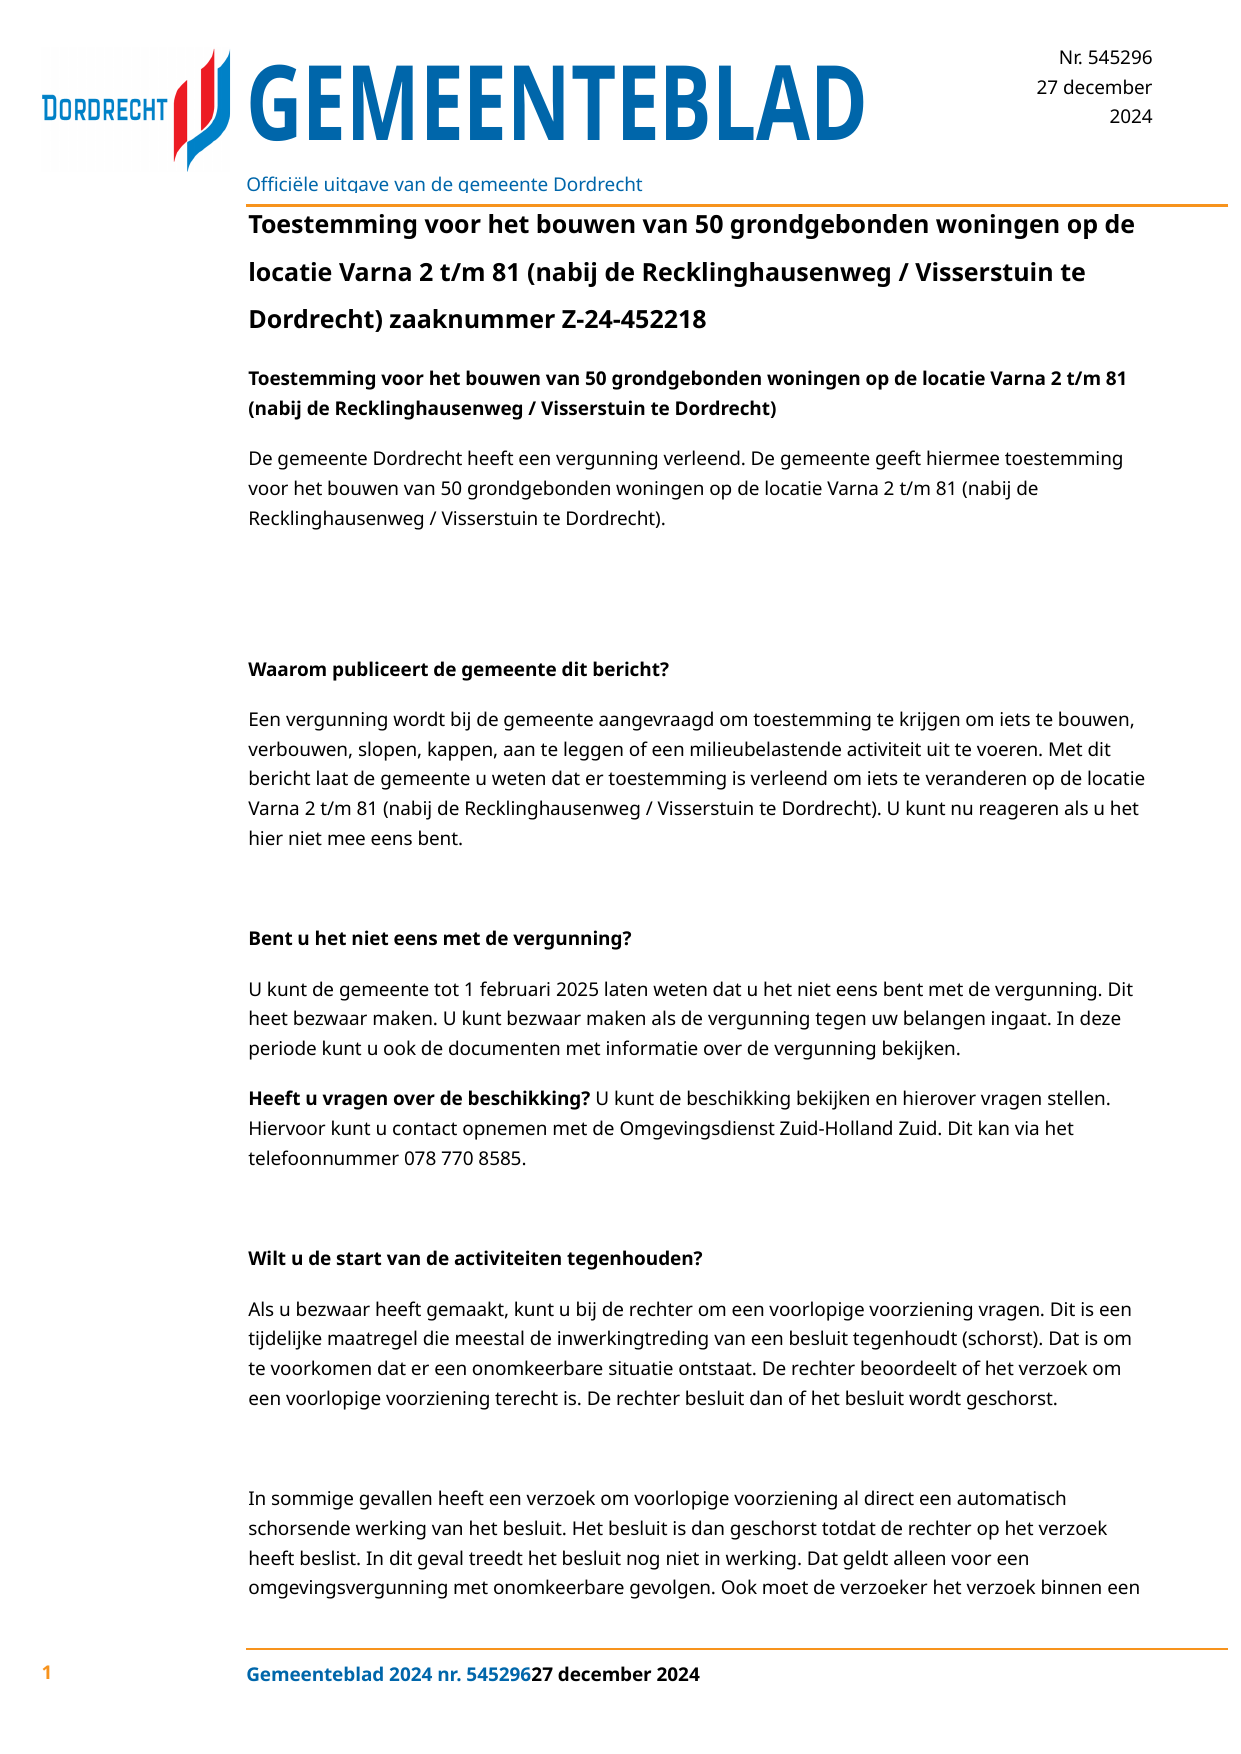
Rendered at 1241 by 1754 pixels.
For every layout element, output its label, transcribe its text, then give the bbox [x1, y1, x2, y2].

picture [41, 47, 231, 172]
text U kunt de gemeente tot 1 februari 2025 laten weten dat u het niet eens bent met de vergunning. Dit heet bezwaar maken. U kunt bezwaar maken als de vergunning tegen uw belangen ingaat. In deze periode kunt u ook de documenten met informatie over de vergunning bekijken. [248, 976, 1152, 1061]
text Toestemming voor het bouwen van 50 grondgebonden woningen op de locatie Varna 2 t/m 81 (nabij de Recklinghausenweg / Visserstuin te Dordrecht) [248, 366, 1152, 421]
text Een vergunning wordt bij de gemeente aangevraagd om toestemming te krijgen om iets te bouwen, verbouwen, slopen, kappen, aan te leggen of een milieubelastende activiteit uit te voeren. Met dit bericht laat de gemeente u weten dat er toestemming is verleend om iets te veranderen op de locatie Varna 2 t/m 81 (nabij de Recklinghausenweg / Visserstuin te Dordrecht). U kunt nu reageren als u het hier niet mee eens bent. [248, 706, 1152, 850]
text De gemeente Dordrecht heeft een vergunning verleend. De gemeente geeft hiermee toestemming voor het bouwen van 50 grondgebonden woningen op de locatie Varna 2 t/m 81 (nabij de Recklinghausenweg / Visserstuin te Dordrecht). [248, 446, 1152, 530]
text Wilt u de start van de activiteiten tegenhouden? [248, 1246, 1152, 1271]
text Toestemming voor het bouwen van 50 grondgebonden woningen op de locatie Varna 2 t/m 81 (nabij de Recklinghausenweg / Visserstuin te Dordrecht) zaaknummer Z-24-452218 [248, 207, 1152, 336]
text Als u bezwaar heeft gemaakt, kunt u bij de rechter om een voorlopige voorziening vragen. Dit is een tijdelijke maatregel die meestal de inwerkingtreding van een besluit tegenhoudt (schorst). Dat is om te voorkomen dat er een onomkeerbare situatie ontstaat. De rechter beoordeelt of het verzoek om een voorlopige voorziening terecht is. De rechter besluit dan of het besluit wordt geschorst. [248, 1296, 1152, 1410]
text Heeft u vragen over de beschikking? U kunt de beschikking bekijken en hierover vragen stellen. Hiervoor kunt u contact opnemen met de Omgevingsdienst Zuid-Holland Zuid. Dit kan via het telefoonnummer 078 770 8585. [248, 1086, 1152, 1170]
text Bent u het niet eens met de vergunning? [248, 926, 1152, 951]
text In sommige gevallen heeft een verzoek om voorlopige voorziening al direct een automatisch schorsende werking van het besluit. Het besluit is dan geschorst totdat de rechter op het verzoek heeft beslist. In dit geval treedt het besluit nog niet in werking. Dat geldt alleen voor een omgevingsvergunning met onomkeerbare gevolgen. Ook moet de verzoeker het verzoek binnen een [248, 1486, 1152, 1600]
text Waarom publiceert de gemeente dit bericht? [248, 656, 1152, 682]
